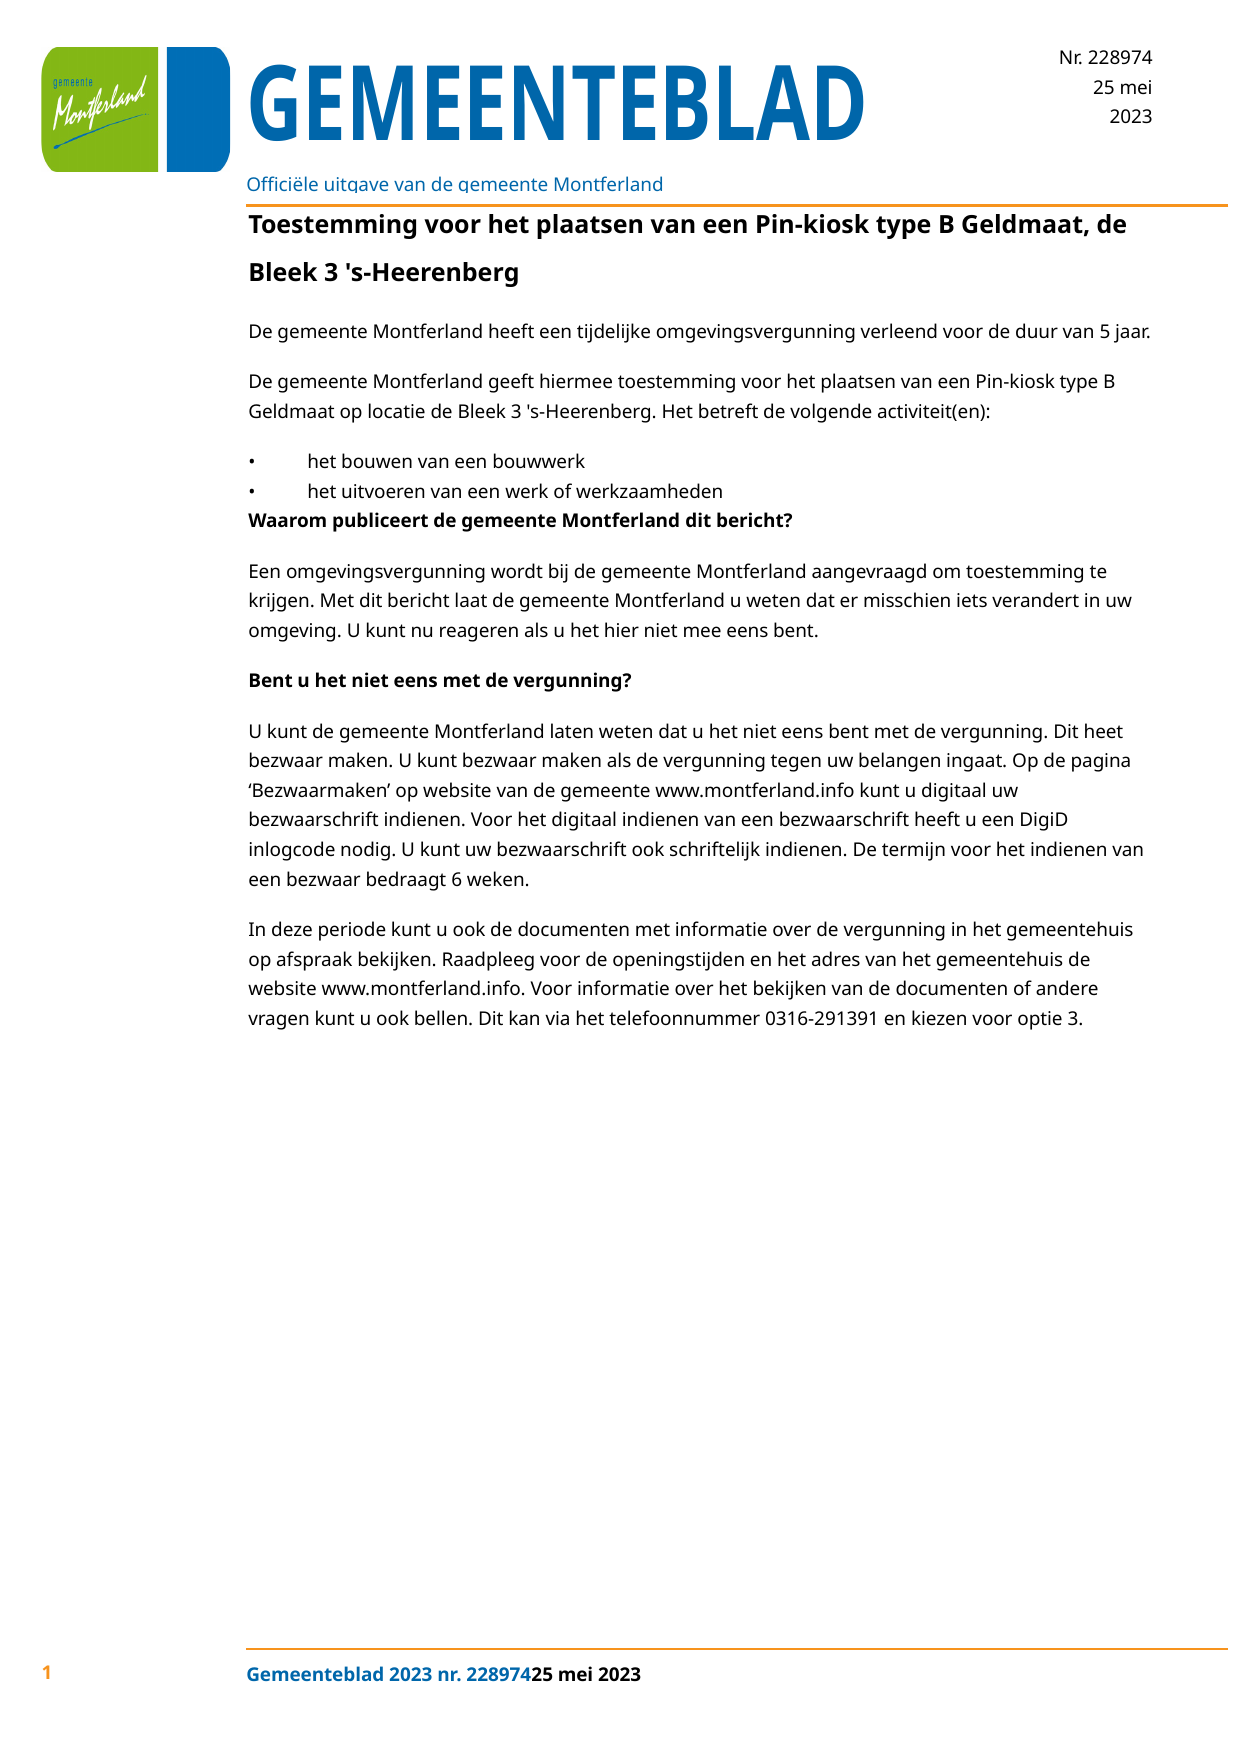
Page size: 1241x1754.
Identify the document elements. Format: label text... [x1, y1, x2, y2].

text Toestemming voor het plaatsen van een Pin-kiosk type B Geldmaat, de Bleek 3 's-Heerenberg [248, 207, 1152, 288]
text In deze periode kunt u ook de documenten met informatie over de vergunning in het gemeentehuis op afspraak bekijken. Raadpleeg voor de openingstijden en het adres van het gemeentehuis de website www.montferland.info. Voor informatie over het bekijken van de documenten of andere vragen kunt u ook bellen. Dit kan via het telefoonnummer 0316-291391 en kiezen voor optie 3. [248, 916, 1152, 1031]
text Een omgevingsvergunning wordt bij de gemeente Montferland aangevraagd om toestemming te krijgen. Met dit bericht laat de gemeente Montferland u weten dat er misschien iets verandert in uw omgeving. U kunt nu reageren als u het hier niet mee eens bent. [248, 558, 1152, 643]
list het uitvoeren van een werk of werkzaamheden [248, 478, 1152, 504]
text Waarom publiceert de gemeente Montferland dit bericht? [248, 507, 1152, 533]
text U kunt de gemeente Montferland laten weten dat u het niet eens bent met de vergunning. Dit heet bezwaar maken. U kunt bezwaar maken als de vergunning tegen uw belangen ingaat. Op de pagina ‘Bezwaarmaken’ op website van de gemeente www.montferland.info kunt u digitaal uw bezwaarschrift indienen. Voor het digitaal indienen van een bezwaarschrift heeft u een DigiD inlogcode nodig. U kunt uw bezwaarschrift ook schriftelijk indienen. De termijn voor het indienen van een bezwaar bedraagt 6 weken. [248, 718, 1152, 892]
text Bent u het niet eens met de vergunning? [248, 667, 1152, 693]
list het bouwen van een bouwwerk [248, 448, 1152, 474]
text De gemeente Montferland heeft een tijdelijke omgevingsvergunning verleend voor de duur van 5 jaar. [248, 318, 1152, 344]
picture [41, 47, 231, 172]
text De gemeente Montferland geeft hiermee toestemming voor het plaatsen van een Pin-kiosk type B Geldmaat op locatie de Bleek 3 's-Heerenberg. Het betreft de volgende activiteit(en): [248, 368, 1152, 424]
